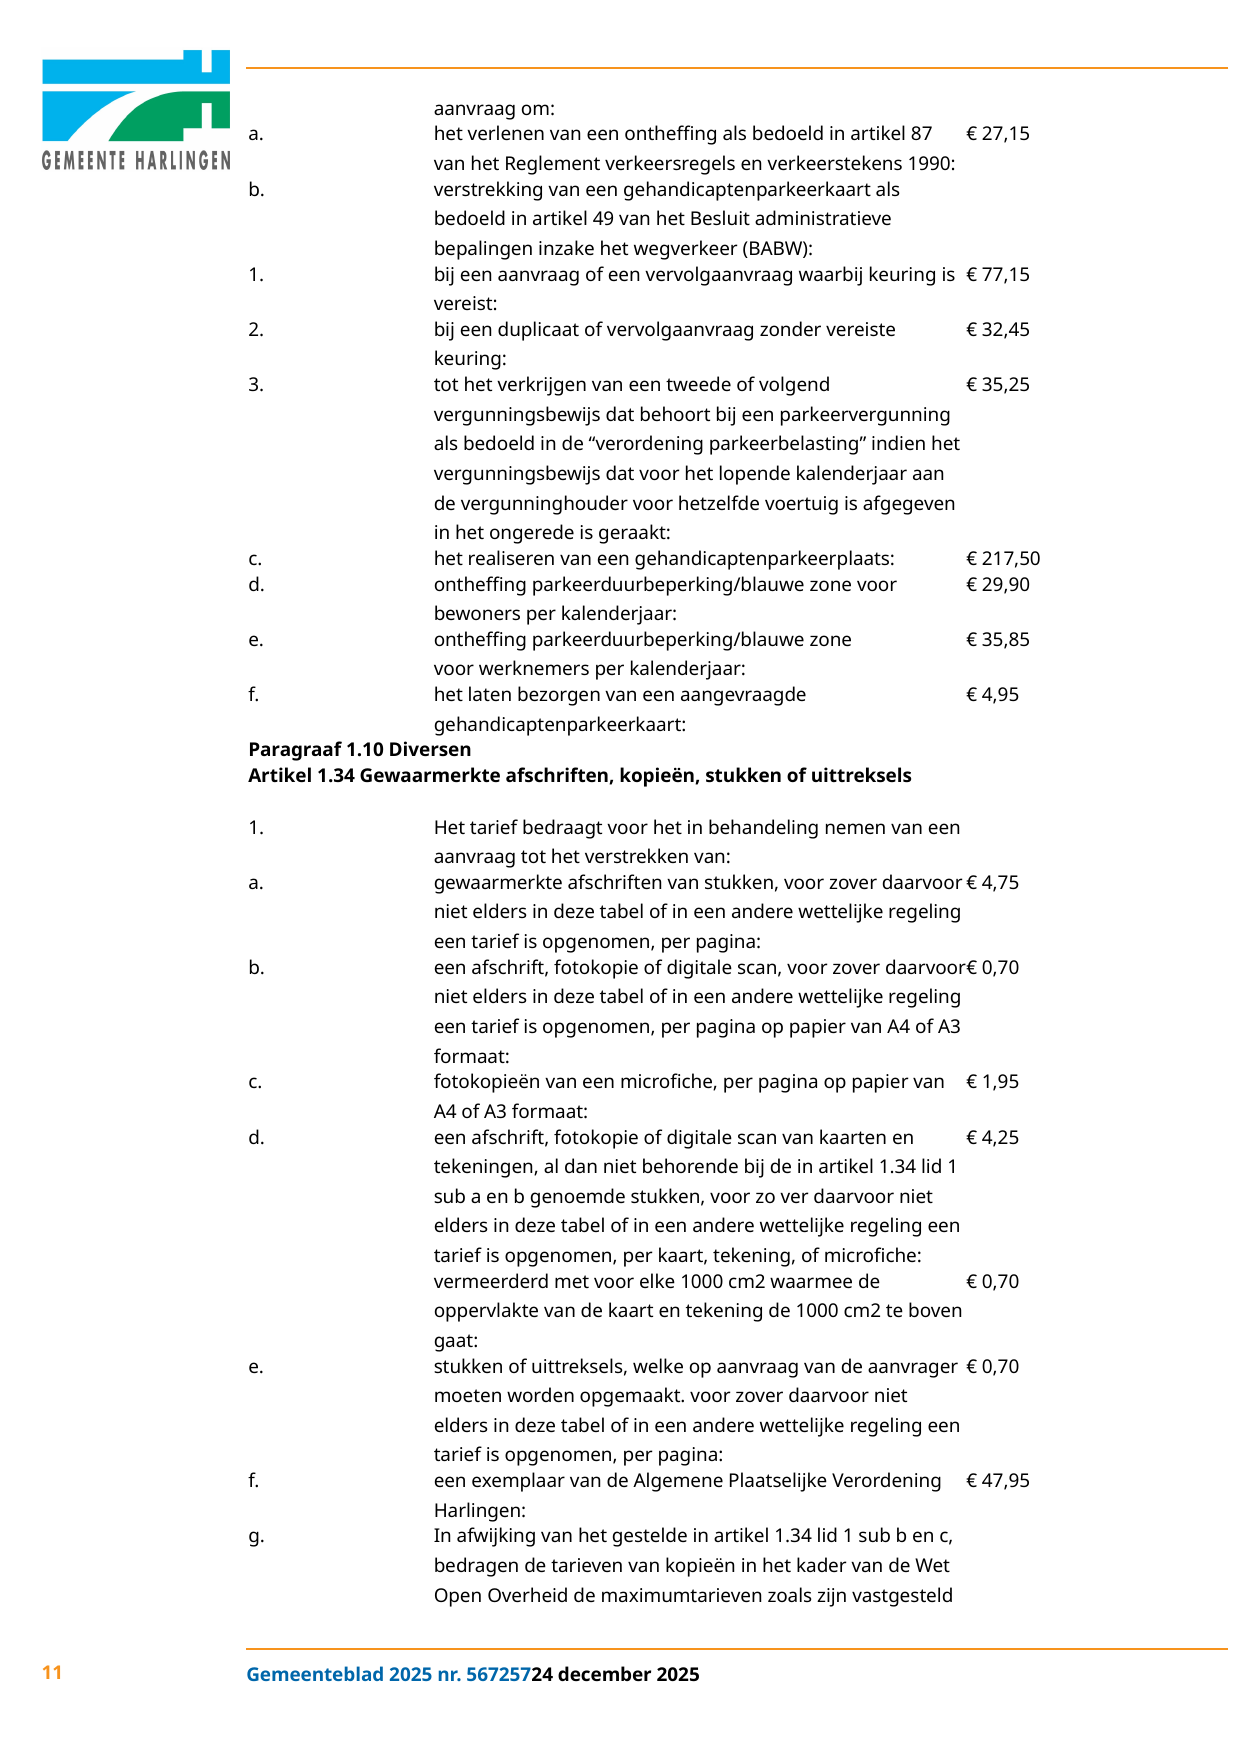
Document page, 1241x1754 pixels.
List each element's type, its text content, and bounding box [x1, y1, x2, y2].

table_cell [248, 95, 433, 121]
table_cell b. [248, 176, 433, 261]
table_cell [966, 95, 1152, 121]
table_cell d. [248, 1124, 433, 1268]
table_cell 2. [248, 316, 433, 371]
table_cell Het tarief bedraagt voor het in behandeling nemen van een aanvraag tot het verstrekken van: [434, 814, 966, 869]
table_cell b. [248, 954, 433, 1068]
table_cell 1. [248, 261, 433, 316]
table_cell € 29,90 [966, 571, 1152, 626]
table_cell f. [248, 681, 433, 737]
table_cell het laten bezorgen van een aangevraagde gehandicaptenparkeerkaart: [434, 681, 966, 737]
table_cell gewaarmerkte afschriften van stukken, voor zover daarvoor niet elders in deze tabel of in een andere wettelijke regeling een tarief is opgenomen, per pagina: [434, 869, 966, 954]
table_cell [966, 788, 1152, 814]
table_cell € 217,50 [966, 545, 1152, 571]
table_cell ontheffing parkeerduurbeperking/blauwe zone voor werknemers per kalenderjaar: [434, 626, 966, 681]
table_cell fotokopieën van een microfiche, per pagina op papier van A4 of A3 formaat: [434, 1069, 966, 1124]
table_cell Paragraaf 1.10 Diversen [248, 737, 1152, 762]
table_cell het verlenen van een ontheffing als bedoeld in artikel 87 van het Reglement verkeersregels en verkeerstekens 1990: [434, 121, 966, 176]
table_cell ontheffing parkeerduurbeperking/blauwe zone voor bewoners per kalenderjaar: [434, 571, 966, 626]
table_cell g. [248, 1523, 433, 1607]
table_cell a. [248, 121, 433, 176]
table_cell stukken of uittreksels, welke op aanvraag van de aanvrager moeten worden opgemaakt. voor zover daarvoor niet elders in deze tabel of in een andere wettelijke regeling een tarief is opgenomen, per pagina: [434, 1353, 966, 1467]
table_cell 3. [248, 371, 433, 545]
table_cell 1. [248, 814, 433, 869]
table_cell vermeerderd met voor elke 1000 cm2 waarmee de oppervlakte van de kaart en tekening de 1000 cm2 te boven gaat: [434, 1268, 966, 1353]
table_cell a. [248, 869, 433, 954]
table_cell € 0,70 [966, 1268, 1152, 1353]
table_cell € 4,75 [966, 869, 1152, 954]
table_cell een afschrift, fotokopie of digitale scan van kaarten en tekeningen, al dan niet behorende bij de in artikel 1.34 lid 1 sub a en b genoemde stukken, voor zo ver daarvoor niet elders in deze tabel of in een andere wettelijke regeling een tarief is opgenomen, per kaart, tekening, of microfiche: [434, 1124, 966, 1268]
table_cell € 77,15 [966, 261, 1152, 316]
table_cell € 0,70 [966, 954, 1152, 1068]
table_cell € 4,95 [966, 681, 1152, 737]
table_cell [966, 1523, 1152, 1607]
table_cell aanvraag om: [434, 95, 966, 121]
table_cell tot het verkrijgen van een tweede of volgend vergunningsbewijs dat behoort bij een parkeervergunning als bedoeld in de “verordening parkeerbelasting” indien het vergunningsbewijs dat voor het lopende kalenderjaar aan de vergunninghouder voor hetzelfde voertuig is afgegeven in het ongerede is geraakt: [434, 371, 966, 545]
table_cell c. [248, 545, 433, 571]
table_cell [966, 814, 1152, 869]
table_cell e. [248, 1353, 433, 1467]
table_cell [966, 176, 1152, 261]
table_cell bij een aanvraag of een vervolgaanvraag waarbij keuring is vereist: [434, 261, 966, 316]
table_cell c. [248, 1069, 433, 1124]
table_cell d. [248, 571, 433, 626]
table_cell € 0,70 [966, 1353, 1152, 1467]
table_cell f. [248, 1467, 433, 1523]
table_cell € 35,85 [966, 626, 1152, 681]
table_cell [248, 1268, 433, 1353]
table_cell een exemplaar van de Algemene Plaatselijke Verordening Harlingen: [434, 1467, 966, 1523]
table_cell € 47,95 [966, 1467, 1152, 1523]
table_cell € 4,25 [966, 1124, 1152, 1268]
table_cell € 27,15 [966, 121, 1152, 176]
table_cell Artikel 1.34 Gewaarmerkte afschriften, kopieën, stukken of uittreksels [248, 763, 1152, 788]
table_cell € 1,95 [966, 1069, 1152, 1124]
table_cell [434, 788, 966, 814]
table_cell [248, 788, 433, 814]
table_cell e. [248, 626, 433, 681]
table_cell verstrekking van een gehandicaptenparkeerkaart als bedoeld in artikel 49 van het Besluit administratieve bepalingen inzake het wegverkeer (BABW): [434, 176, 966, 261]
picture [41, 47, 231, 172]
table_cell het realiseren van een gehandicaptenparkeerplaats: [434, 545, 966, 571]
table_cell In afwijking van het gestelde in artikel 1.34 lid 1 sub b en c, bedragen de tarieven van kopieën in het kader van de Wet Open Overheid de maximumtarieven zoals zijn vastgesteld [434, 1523, 966, 1607]
table_cell € 35,25 [966, 371, 1152, 545]
table_cell bij een duplicaat of vervolgaanvraag zonder vereiste keuring: [434, 316, 966, 371]
table_cell een afschrift, fotokopie of digitale scan, voor zover daarvoor niet elders in deze tabel of in een andere wettelijke regeling een tarief is opgenomen, per pagina op papier van A4 of A3 formaat: [434, 954, 966, 1068]
table_cell € 32,45 [966, 316, 1152, 371]
